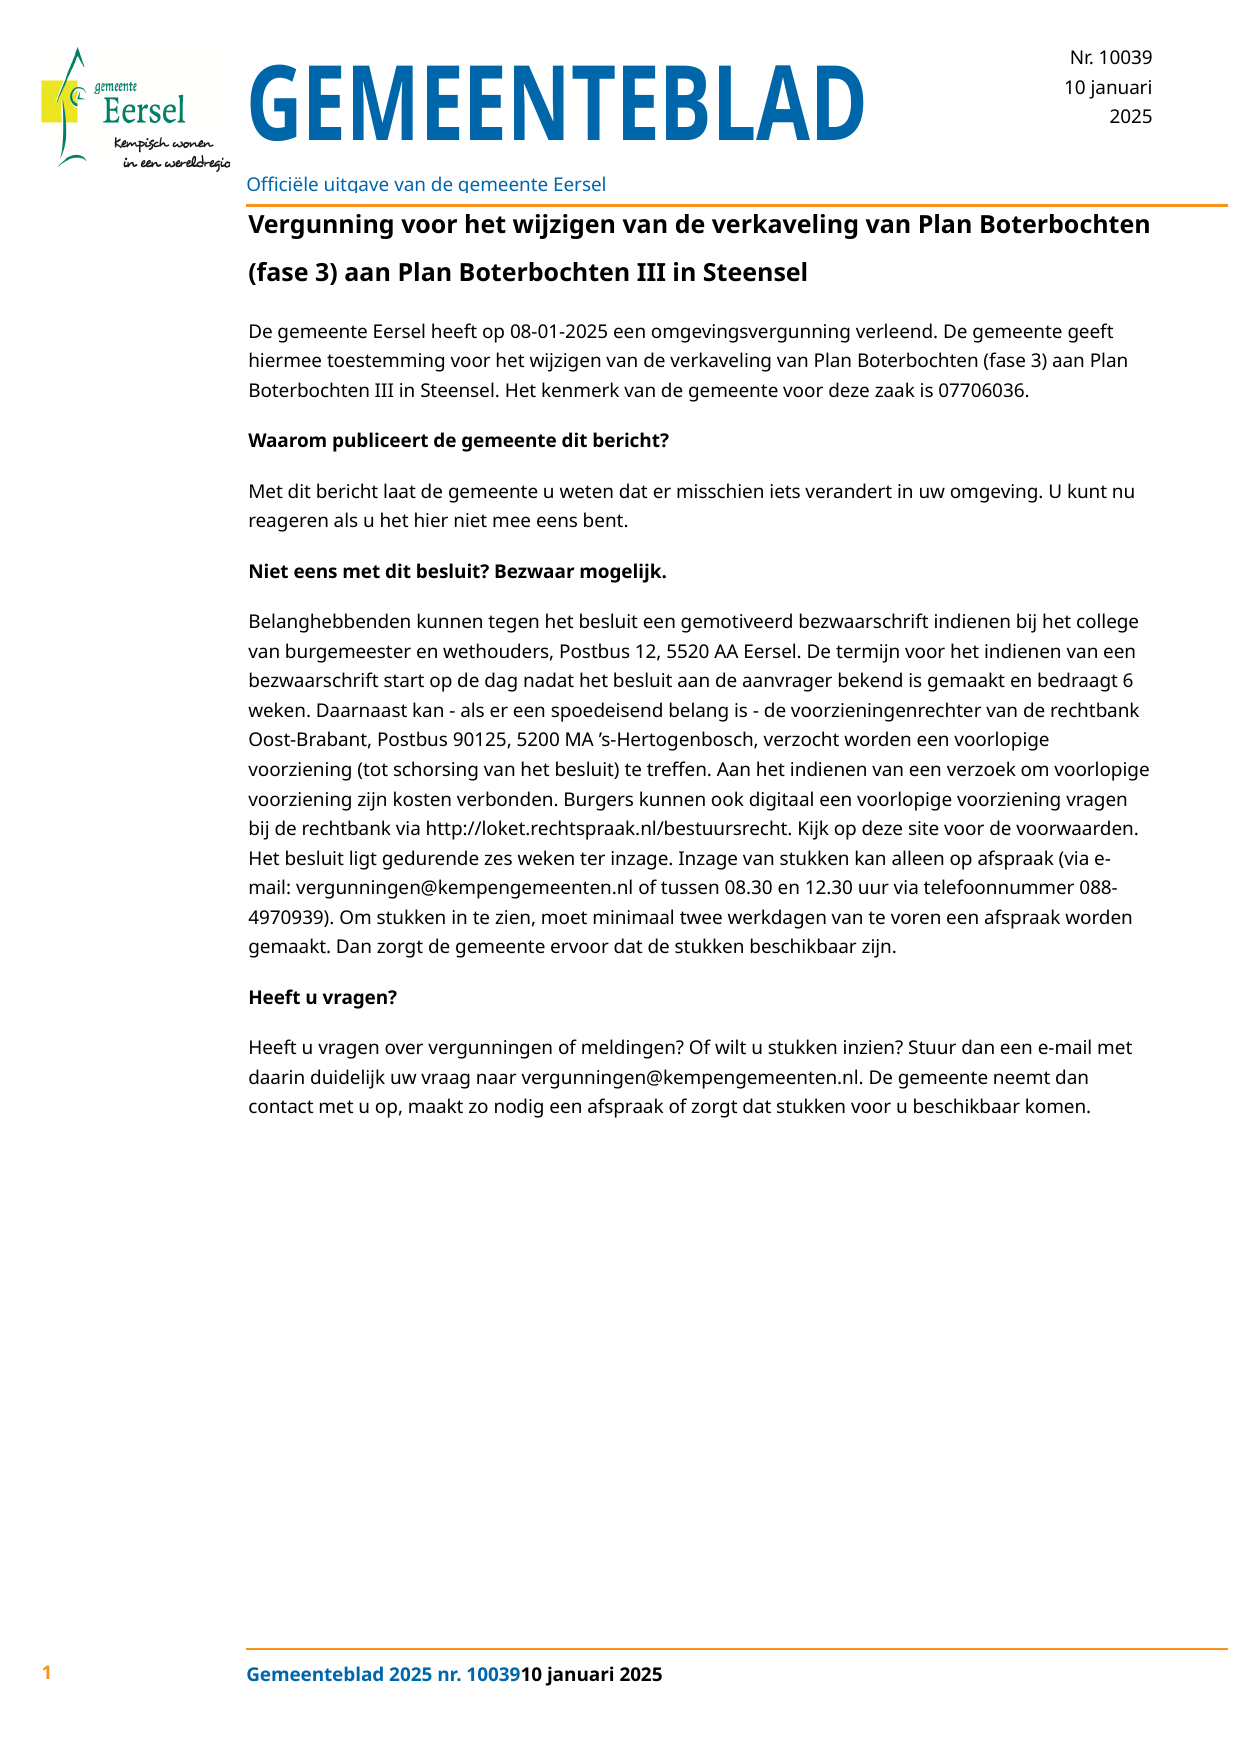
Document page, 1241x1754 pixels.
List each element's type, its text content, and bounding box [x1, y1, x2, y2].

text De gemeente Eersel heeft op 08-01-2025 een omgevingsvergunning verleend. De gemeente geeft hiermee toestemming voor het wijzigen van de verkaveling van Plan Boterbochten (fase 3) aan Plan Boterbochten III in Steensel. Het kenmerk van de gemeente voor deze zaak is 07706036. [248, 318, 1152, 403]
text Niet eens met dit besluit? Bezwaar mogelijk. [248, 558, 1152, 584]
picture [41, 47, 231, 172]
text Vergunning voor het wijzigen van de verkaveling van Plan Boterbochten (fase 3) aan Plan Boterbochten III in Steensel [248, 207, 1152, 288]
text Met dit bericht laat de gemeente u weten dat er misschien iets verandert in uw omgeving. U kunt nu reageren als u het hier niet mee eens bent. [248, 478, 1152, 533]
text Waarom publiceert de gemeente dit bericht? [248, 427, 1152, 453]
text Heeft u vragen over vergunningen of meldingen? Of wilt u stukken inzien? Stuur dan een e-mail met daarin duidelijk uw vraag naar vergunningen@kempengemeenten.nl. De gemeente neemt dan contact met u op, maakt zo nodig een afspraak of zorgt dat stukken voor u beschikbaar komen. [248, 1034, 1152, 1119]
text Heeft u vragen? [248, 984, 1152, 1010]
text Belanghebbenden kunnen tegen het besluit een gemotiveerd bezwaarschrift indienen bij het college van burgemeester en wethouders, Postbus 12, 5520 AA Eersel. De termijn voor het indienen van een bezwaarschrift start op de dag nadat het besluit aan de aanvrager bekend is gemaakt en bedraagt 6 weken. Daarnaast kan - als er een spoedeisend belang is - de voorzieningenrechter van de rechtbank Oost-Brabant, Postbus 90125, 5200 MA ’s-Hertogenbosch, verzocht worden een voorlopige voorziening (tot schorsing van het besluit) te treffen. Aan het indienen van een verzoek om voorlopige voorziening zijn kosten verbonden. Burgers kunnen ook digitaal een voorlopige voorziening vragen bij de rechtbank via http://loket.rechtspraak.nl/bestuursrecht. Kijk op deze site voor de voorwaarden. Het besluit ligt gedurende zes weken ter inzage. Inzage van stukken kan alleen op afspraak (via e-mail: vergunningen@kempengemeenten.nl of tussen 08.30 en 12.30 uur via telefoonnummer 088-4970939). Om stukken in te zien, moet minimaal twee werkdagen van te voren een afspraak worden gemaakt. Dan zorgt de gemeente ervoor dat de stukken beschikbaar zijn. [248, 608, 1152, 959]
